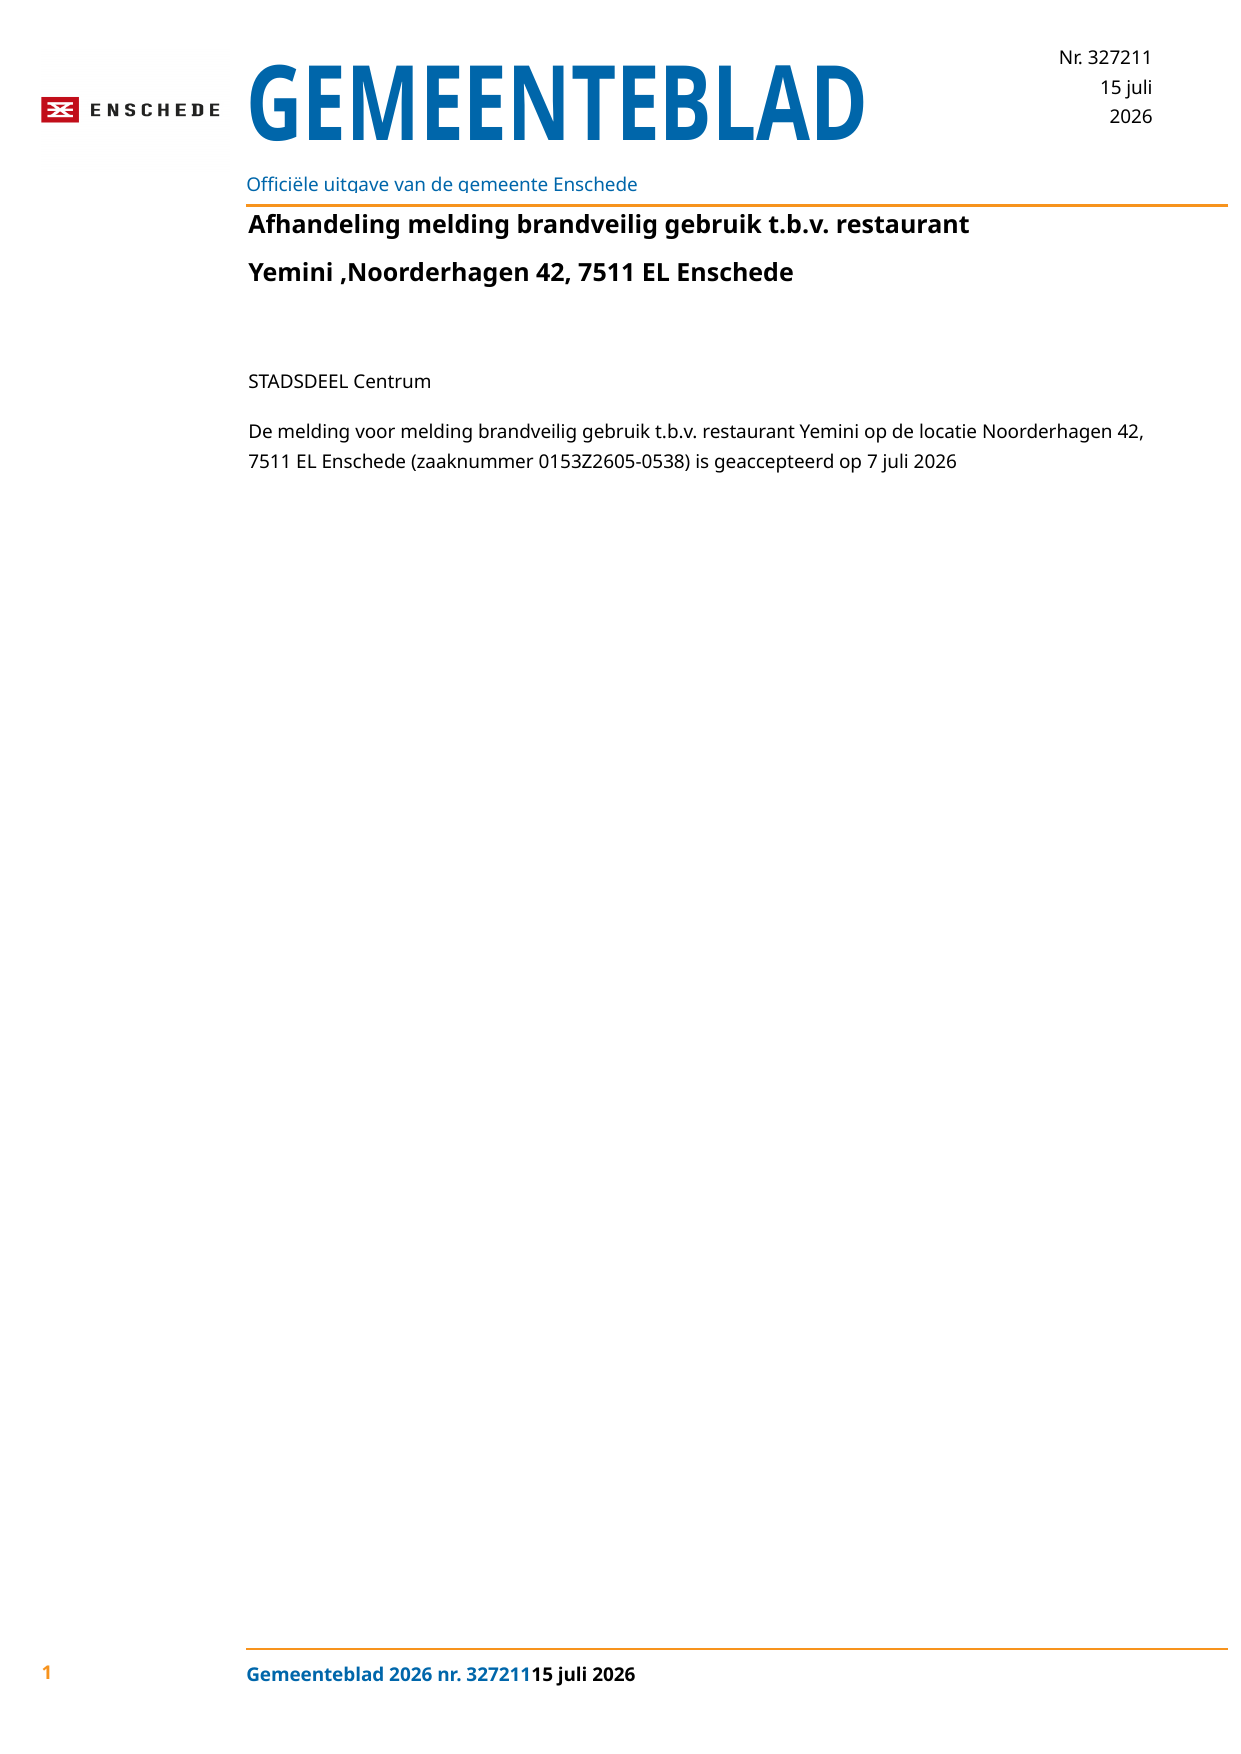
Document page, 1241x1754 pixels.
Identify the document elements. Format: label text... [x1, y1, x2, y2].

text Afhandeling melding brandveilig gebruik t.b.v. restaurant Yemini ,Noorderhagen 42, 7511 EL Enschede [248, 207, 1152, 288]
picture [41, 47, 231, 172]
text De melding voor melding brandveilig gebruik t.b.v. restaurant Yemini op de locatie Noorderhagen 42, 7511 EL Enschede (zaaknummer 0153Z2605-0538) is geaccepteerd op 7 juli 2026 [248, 419, 1152, 474]
text STADSDEEL Centrum [248, 368, 1152, 394]
